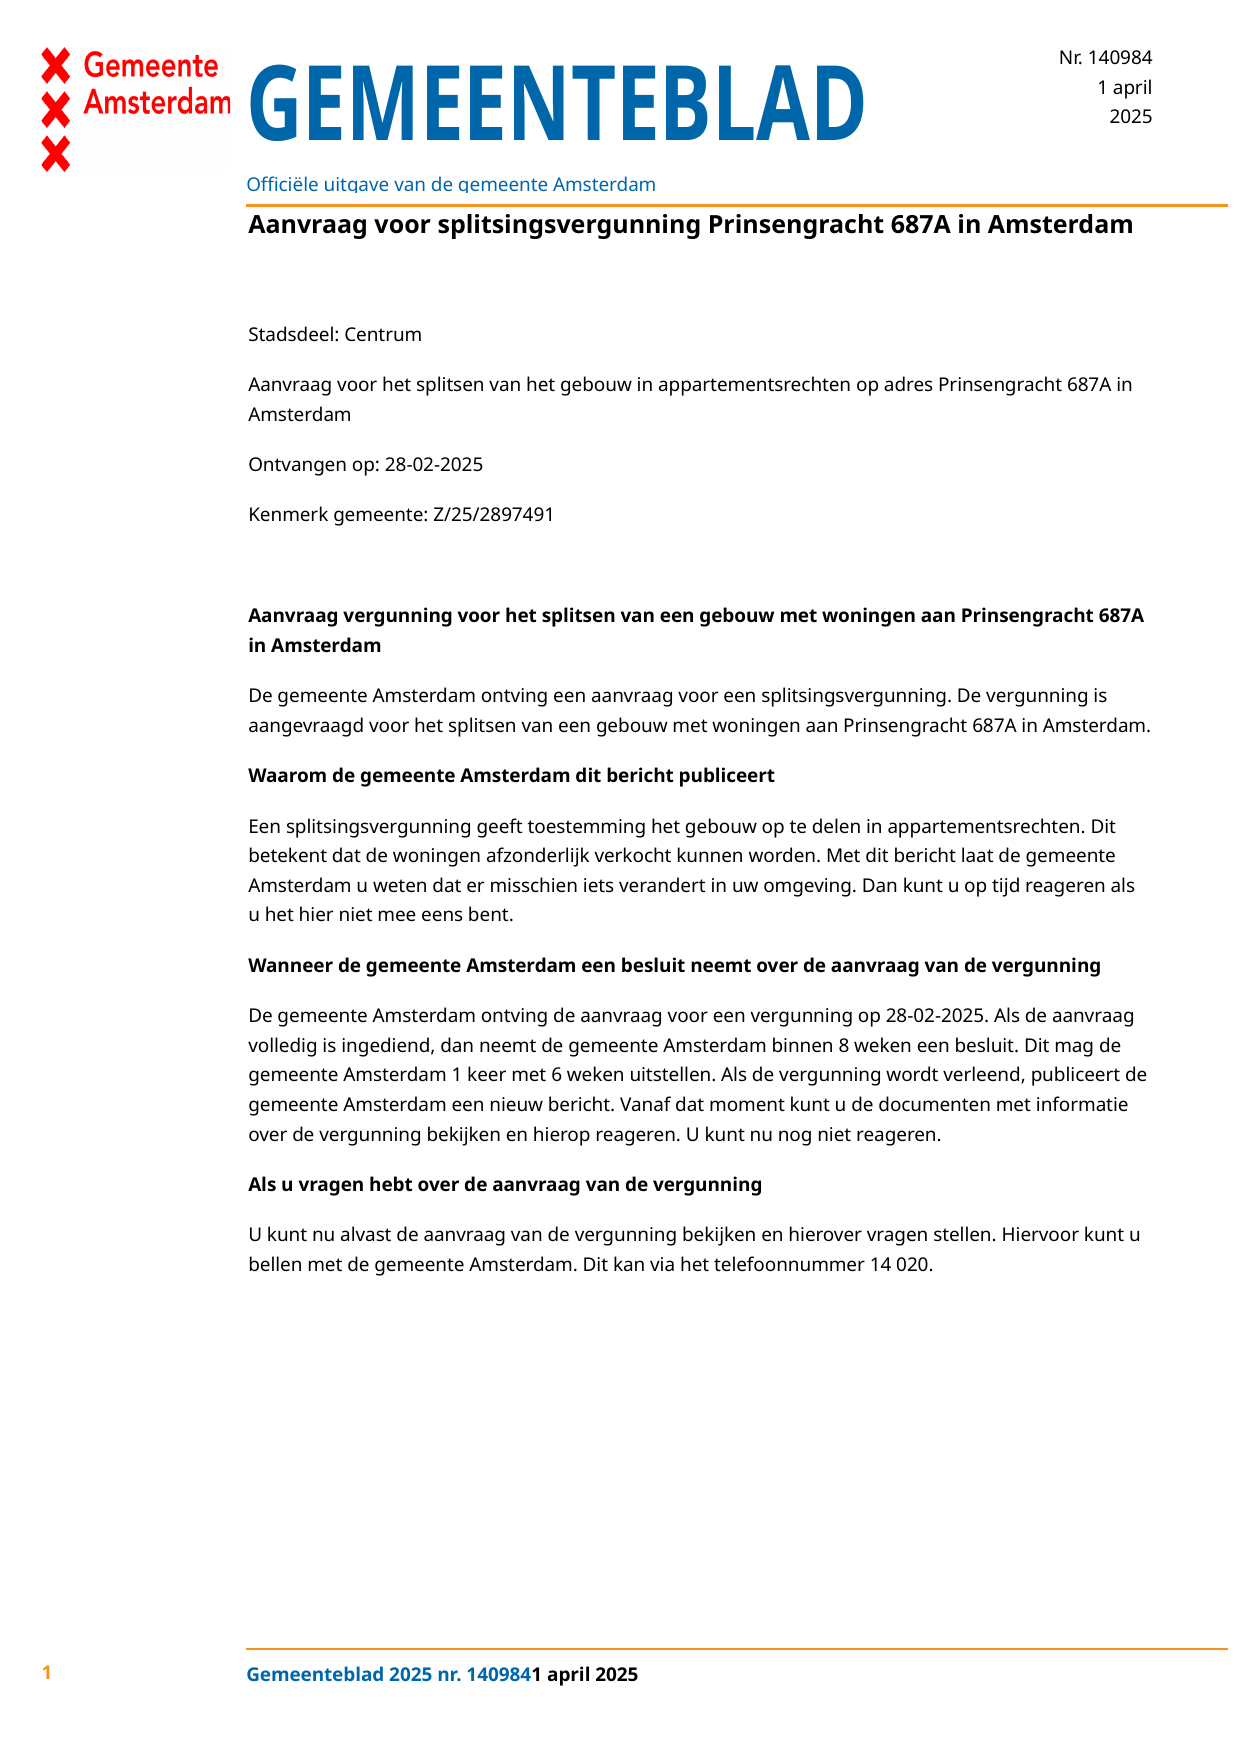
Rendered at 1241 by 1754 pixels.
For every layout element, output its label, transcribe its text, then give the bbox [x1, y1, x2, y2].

text Stadsdeel: Centrum [248, 321, 1152, 346]
text Aanvraag voor splitsingsvergunning Prinsengracht 687A in Amsterdam [248, 207, 1152, 241]
text Als u vragen hebt over de aanvraag van de vergunning [248, 1171, 1152, 1197]
text Wanneer de gemeente Amsterdam een besluit neemt over de aanvraag van de vergunning [248, 952, 1152, 978]
picture [41, 47, 231, 172]
text De gemeente Amsterdam ontving de aanvraag voor een vergunning op 28-02-2025. Als de aanvraag volledig is ingediend, dan neemt de gemeente Amsterdam binnen 8 weken een besluit. Dit mag de gemeente Amsterdam 1 keer met 6 weken uitstellen. Als de vergunning wordt verleend, publiceert de gemeente Amsterdam een nieuw bericht. Vanaf dat moment kunt u de documenten met informatie over de vergunning bekijken en hierop reageren. U kunt nu nog niet reageren. [248, 1002, 1152, 1146]
text Waarom de gemeente Amsterdam dit bericht publiceert [248, 762, 1152, 788]
text Aanvraag vergunning voor het splitsen van een gebouw met woningen aan Prinsengracht 687A in Amsterdam [248, 602, 1152, 658]
text Ontvangen op: 28-02-2025 [248, 451, 1152, 477]
text Een splitsingsvergunning geeft toestemming het gebouw op te delen in appartementsrechten. Dit betekent dat de woningen afzonderlijk verkocht kunnen worden. Met dit bericht laat de gemeente Amsterdam u weten dat er misschien iets verandert in uw omgeving. Dan kunt u op tijd reageren als u het hier niet mee eens bent. [248, 813, 1152, 927]
text U kunt nu alvast de aanvraag van de vergunning bekijken en hierover vragen stellen. Hiervoor kunt u bellen met de gemeente Amsterdam. Dit kan via het telefoonnummer 14 020. [248, 1222, 1152, 1277]
text De gemeente Amsterdam ontving een aanvraag voor een splitsingsvergunning. De vergunning is aangevraagd voor het splitsen van een gebouw met woningen aan Prinsengracht 687A in Amsterdam. [248, 682, 1152, 738]
text Aanvraag voor het splitsen van het gebouw in appartementsrechten op adres Prinsengracht 687A in Amsterdam [248, 371, 1152, 426]
text Kenmerk gemeente: Z/25/2897491 [248, 502, 1152, 527]
